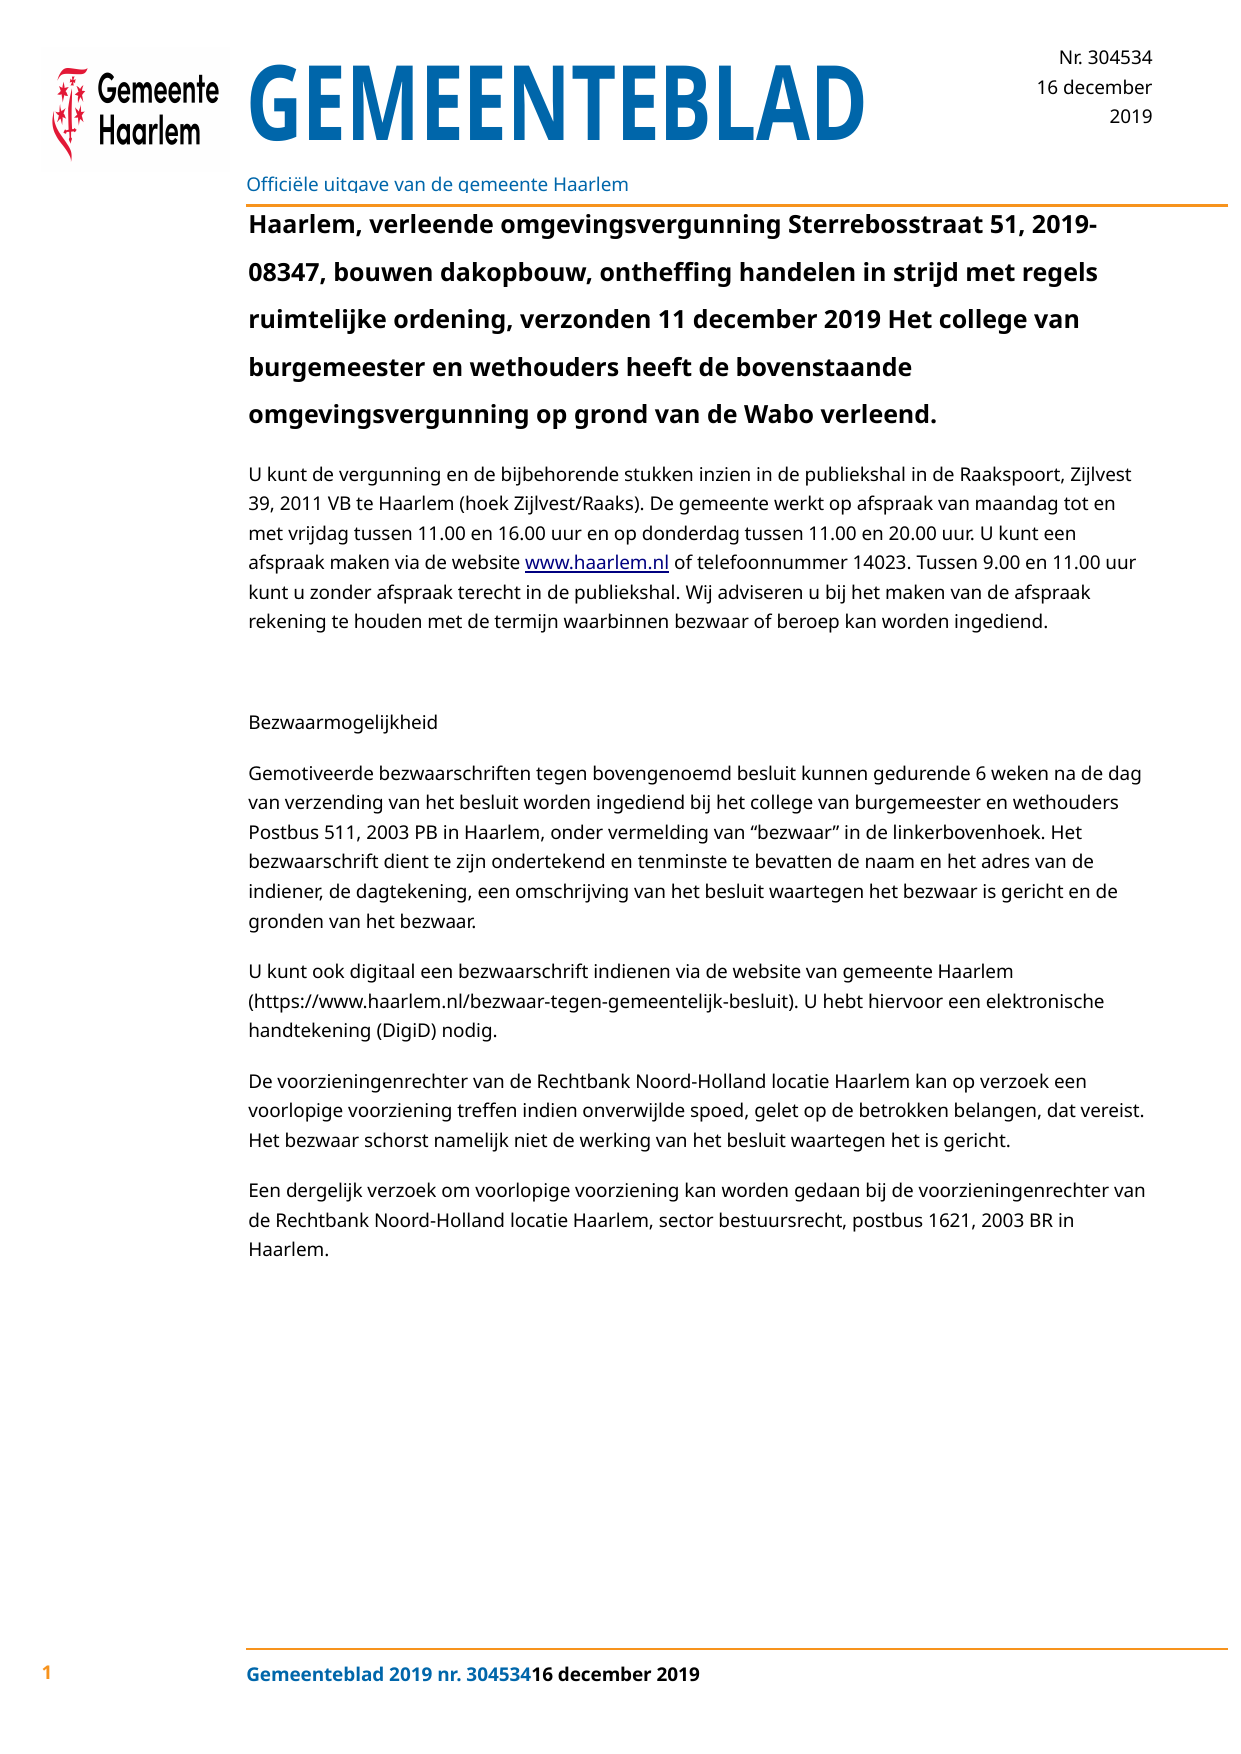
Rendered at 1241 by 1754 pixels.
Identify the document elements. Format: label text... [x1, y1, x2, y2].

text Een dergelijk verzoek om voorlopige voorziening kan worden gedaan bij de voorzieningenrechter van de Rechtbank Noord-Holland locatie Haarlem, sector bestuursrecht, postbus 1621, 2003 BR in Haarlem. [248, 1177, 1152, 1262]
text Haarlem, verleende omgevingsvergunning Sterrebosstraat 51, 2019-08347, bouwen dakopbouw, ontheffing handelen in strijd met regels ruimtelijke ordening, verzonden 11 december 2019 Het college van burgemeester en wethouders heeft de bovenstaande omgevingsvergunning op grond van de Wabo verleend. [248, 207, 1152, 431]
text Bezwaarmogelijkheid [248, 709, 1152, 735]
text De voorzieningenrechter van de Rechtbank Noord-Holland locatie Haarlem kan op verzoek een voorlopige voorziening treffen indien onverwijlde spoed, gelet op de betrokken belangen, dat vereist. Het bezwaar schorst namelijk niet de werking van het besluit waartegen het is gericht. [248, 1068, 1152, 1153]
text Gemotiveerde bezwaarschriften tegen bovengenoemd besluit kunnen gedurende 6 weken na de dag van verzending van het besluit worden ingediend bij het college van burgemeester en wethouders Postbus 511, 2003 PB in Haarlem, onder vermelding van “bezwaar” in de linkerbovenhoek. Het bezwaarschrift dient te zijn ondertekend en tenminste te bevatten de naam en het adres van de indiener, de dagtekening, een omschrijving van het besluit waartegen het bezwaar is gericht en de gronden van het bezwaar. [248, 760, 1152, 933]
picture [41, 47, 231, 172]
text U kunt de vergunning en de bijbehorende stukken inzien in de publiekshal in de Raakspoort, Zijlvest 39, 2011 VB te Haarlem (hoek Zijlvest/Raaks). De gemeente werkt op afspraak van maandag tot en met vrijdag tussen 11.00 en 16.00 uur en op donderdag tussen 11.00 en 20.00 uur. U kunt een afspraak maken via de website www.haarlem.nl of telefoonnummer 14023. Tussen 9.00 en 11.00 uur kunt u zonder afspraak terecht in de publiekshal. Wij adviseren u bij het maken van de afspraak rekening te houden met de termijn waarbinnen bezwaar of beroep kan worden ingediend. [248, 461, 1152, 634]
text U kunt ook digitaal een bezwaarschrift indienen via de website van gemeente Haarlem (https://www.haarlem.nl/bezwaar-tegen-gemeentelijk-besluit). U hebt hiervoor een elektronische handtekening (DigiD) nodig. [248, 958, 1152, 1043]
